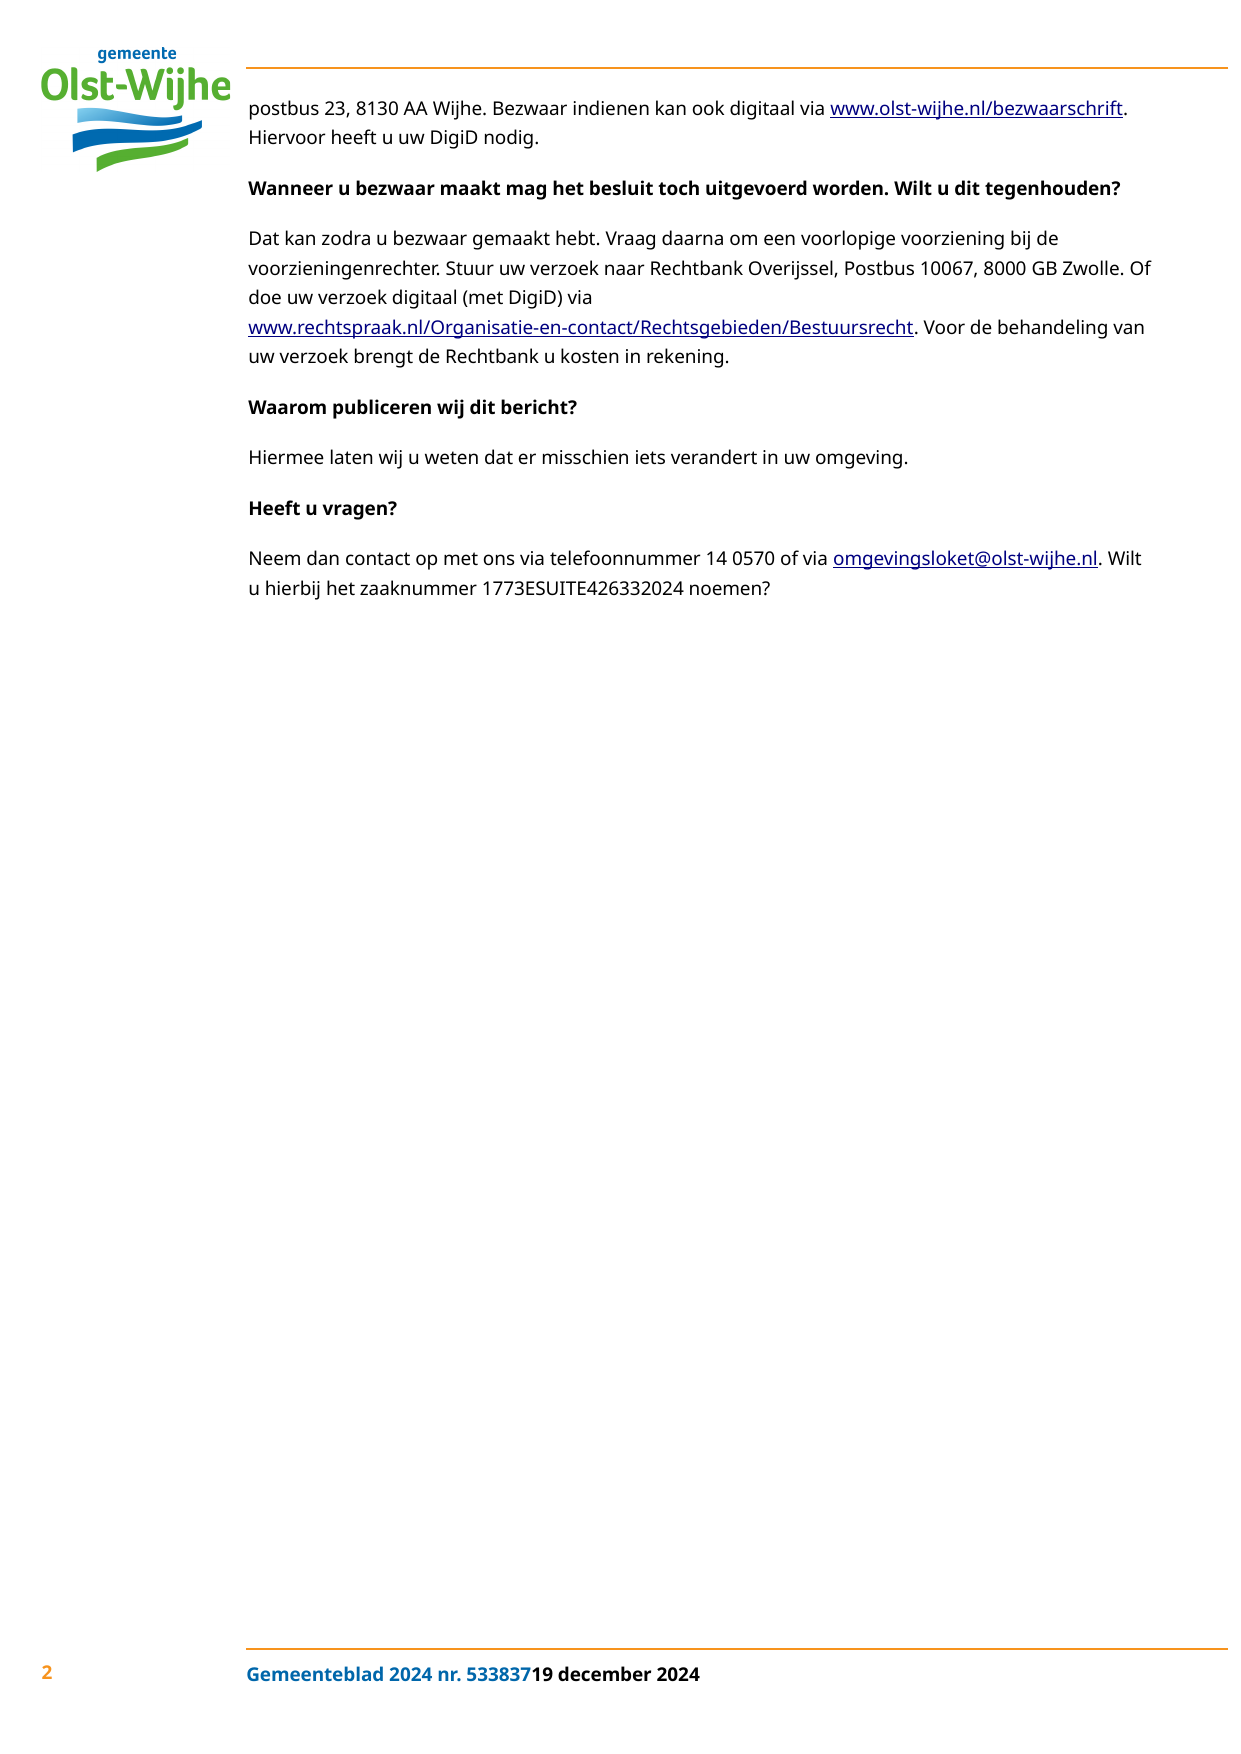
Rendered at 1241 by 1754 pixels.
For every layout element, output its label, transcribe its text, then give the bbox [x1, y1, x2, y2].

text Dat kan zodra u bezwaar gemaakt hebt. Vraag daarna om een voorlopige voorziening bij de voorzieningenrechter. Stuur uw verzoek naar Rechtbank Overijssel, Postbus 10067, 8000 GB Zwolle. Of doe uw verzoek digitaal (met DigiD) via www.rechtspraak.nl/Organisatie-en-contact/Rechtsgebieden/Bestuursrecht. Voor de behandeling van uw verzoek brengt de Rechtbank u kosten in rekening. [248, 225, 1152, 369]
text Hiermee laten wij u weten dat er misschien iets verandert in uw omgeving. [248, 444, 1152, 470]
text Heeft u vragen? [248, 495, 1152, 521]
text Wanneer u bezwaar maakt mag het besluit toch uitgevoerd worden. Wilt u dit tegenhouden? [248, 175, 1152, 201]
text Waarom publiceren wij dit bericht? [248, 394, 1152, 420]
picture [41, 47, 231, 172]
text Neem dan contact op met ons via telefoonnummer 14 0570 of via omgevingsloket@olst-wijhe.nl. Wilt u hierbij het zaaknummer 1773ESUITE426332024 noemen? [248, 545, 1152, 601]
text postbus 23, 8130 AA Wijhe. Bezwaar indienen kan ook digitaal via www.olst-wijhe.nl/bezwaarschrift. Hiervoor heeft u uw DigiD nodig. [248, 95, 1152, 150]
